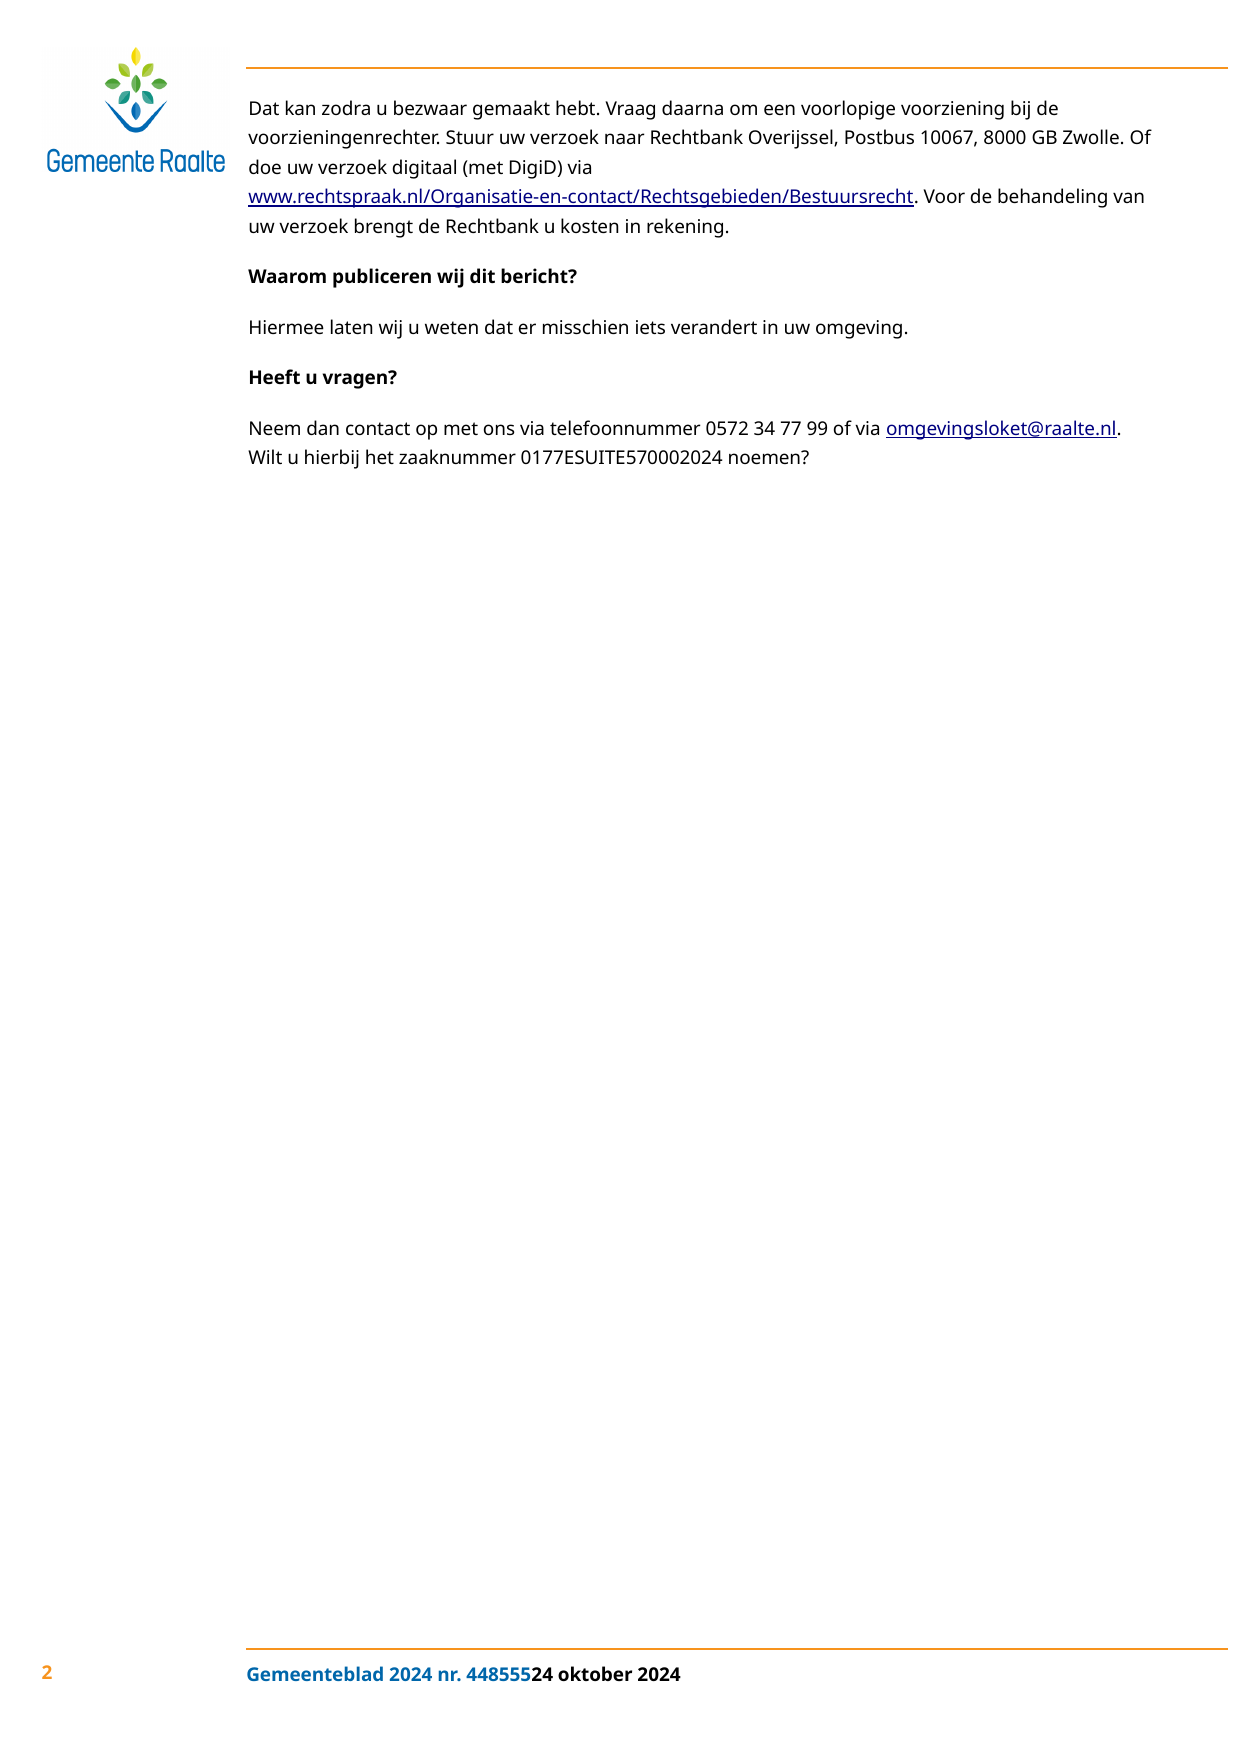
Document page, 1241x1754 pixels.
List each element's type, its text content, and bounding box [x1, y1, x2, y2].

text Hiermee laten wij u weten dat er misschien iets verandert in uw omgeving. [248, 314, 1152, 340]
text Neem dan contact op met ons via telefoonnummer 0572 34 77 99 of via omgevingsloket@raalte.nl. Wilt u hierbij het zaaknummer 0177ESUITE570002024 noemen? [248, 415, 1152, 470]
picture [41, 47, 231, 172]
text Waarom publiceren wij dit bericht? [248, 263, 1152, 289]
text Dat kan zodra u bezwaar gemaakt hebt. Vraag daarna om een voorlopige voorziening bij de voorzieningenrechter. Stuur uw verzoek naar Rechtbank Overijssel, Postbus 10067, 8000 GB Zwolle. Of doe uw verzoek digitaal (met DigiD) via www.rechtspraak.nl/Organisatie-en-contact/Rechtsgebieden/Bestuursrecht. Voor de behandeling van uw verzoek brengt de Rechtbank u kosten in rekening. [248, 95, 1152, 239]
text Heeft u vragen? [248, 364, 1152, 390]
